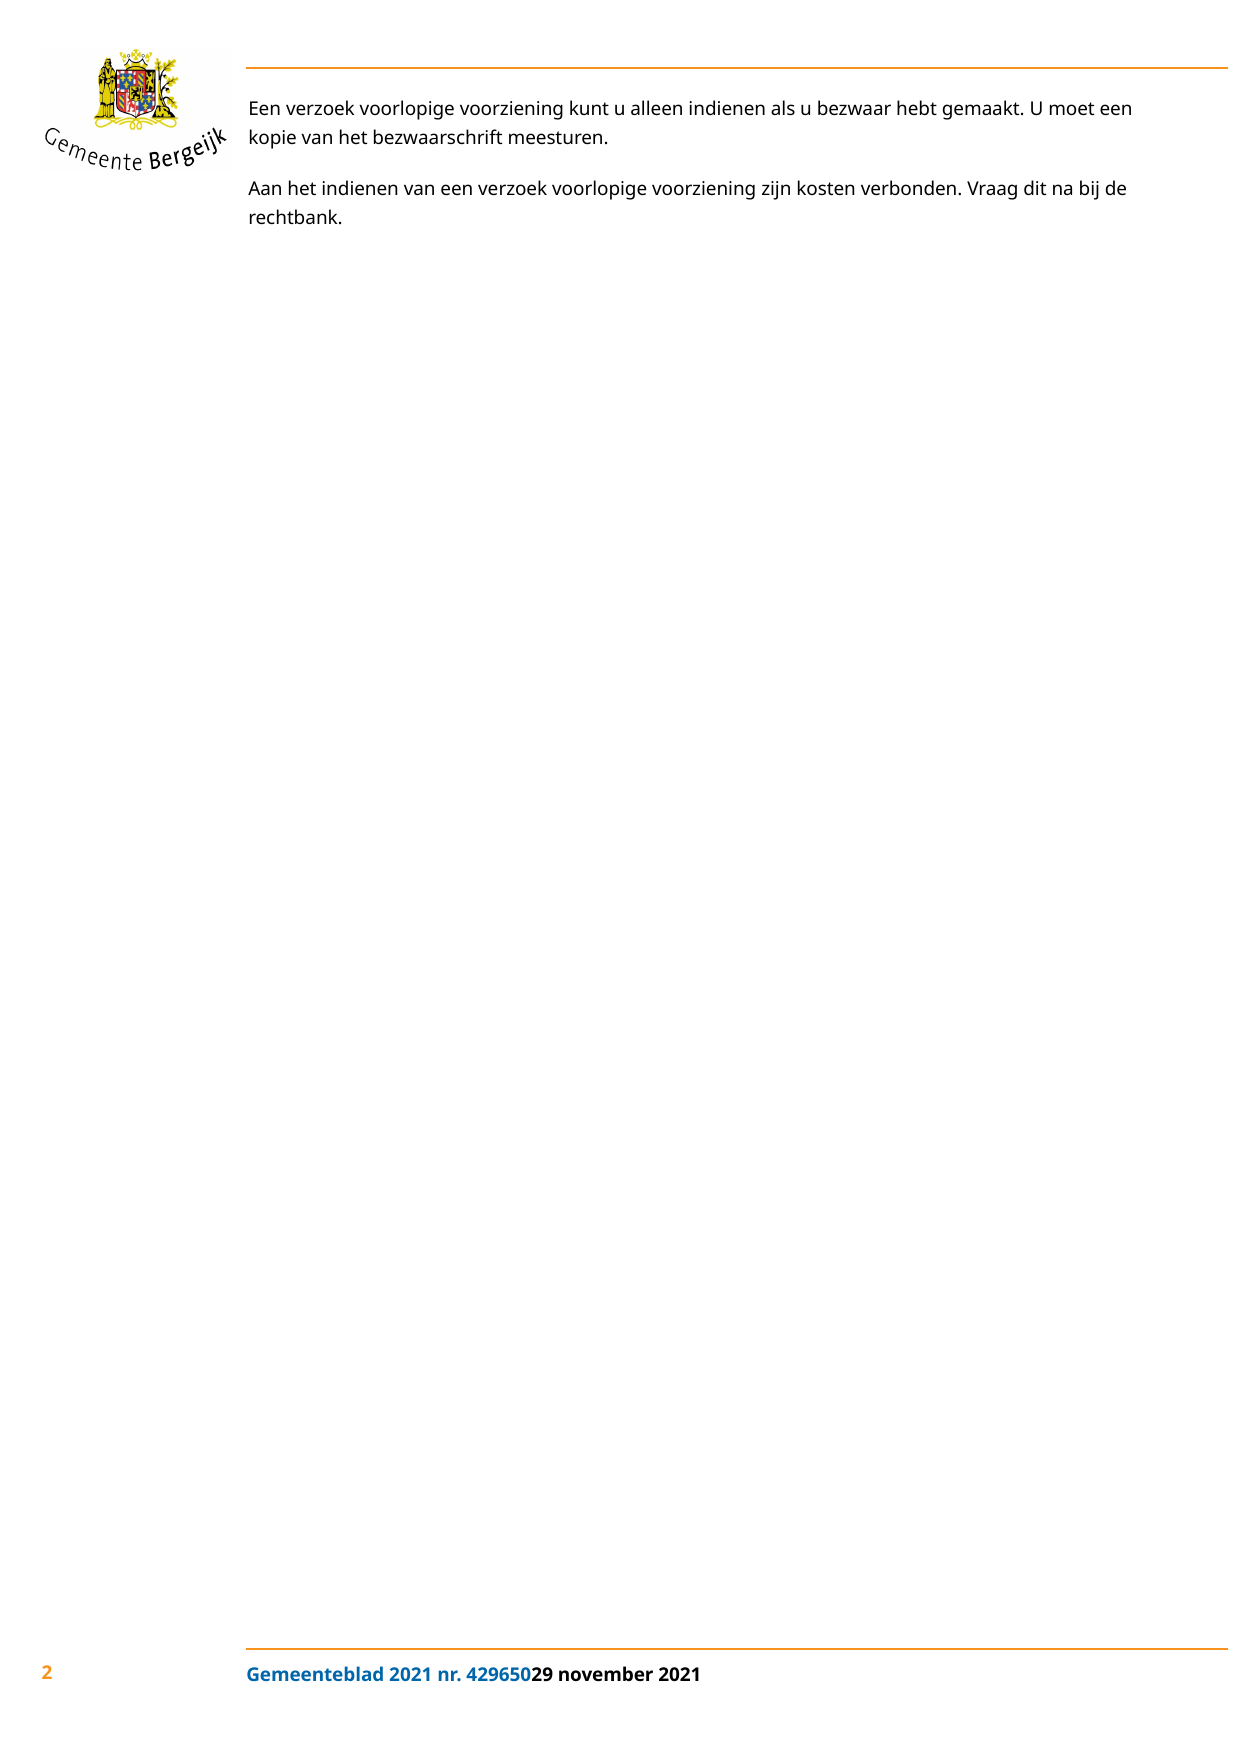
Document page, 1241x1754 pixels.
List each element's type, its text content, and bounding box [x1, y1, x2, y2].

picture [41, 47, 231, 172]
text Aan het indienen van een verzoek voorlopige voorziening zijn kosten verbonden. Vraag dit na bij de rechtbank. [248, 175, 1152, 230]
text Een verzoek voorlopige voorziening kunt u alleen indienen als u bezwaar hebt gemaakt. U moet een kopie van het bezwaarschrift meesturen. [248, 95, 1152, 150]
